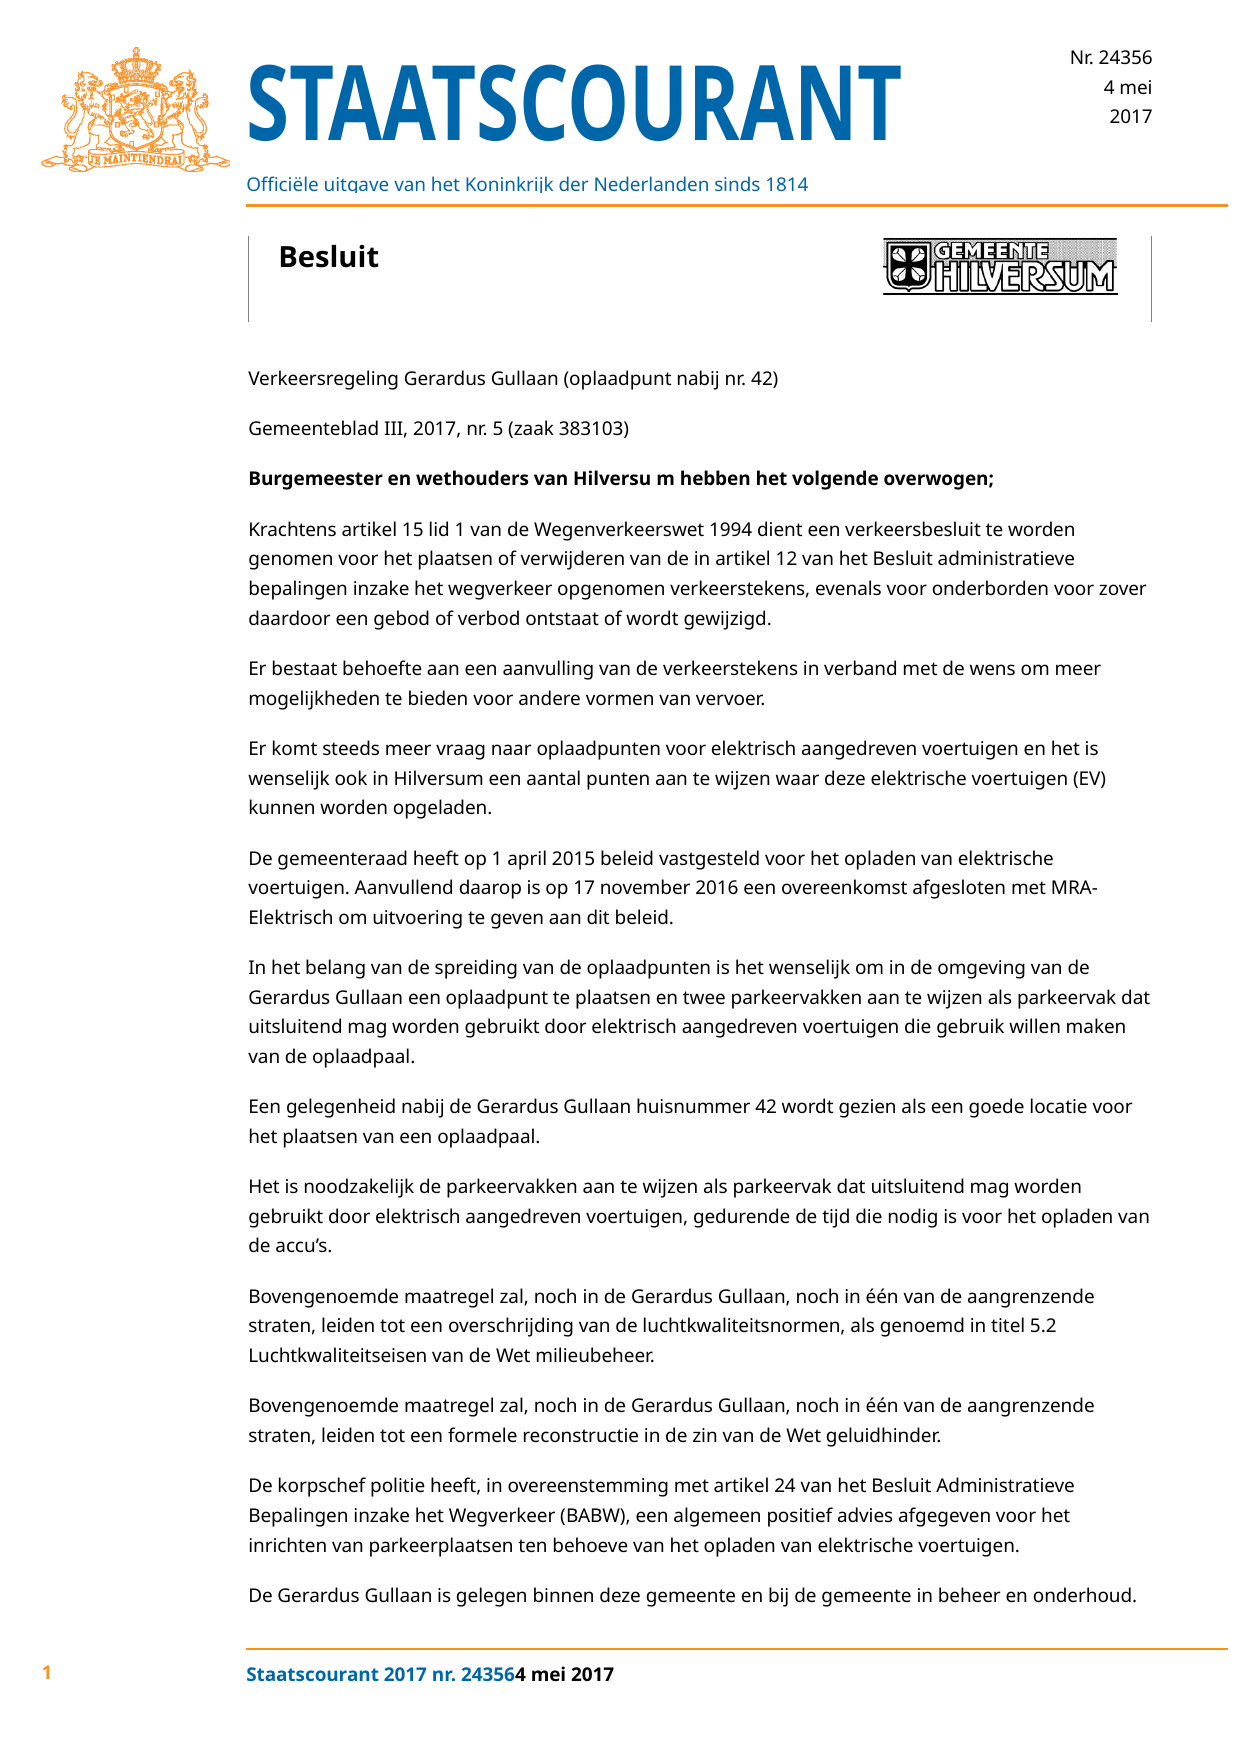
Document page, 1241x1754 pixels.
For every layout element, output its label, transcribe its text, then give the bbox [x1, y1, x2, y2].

text De gemeenteraad heeft op 1 april 2015 beleid vastgesteld voor het opladen van elektrische voertuigen. Aanvullend daarop is op 17 november 2016 een overeenkomst afgesloten met MRA-Elektrisch om uitvoering te geven aan dit beleid. [248, 845, 1152, 930]
table_header Besluit [249, 236, 850, 322]
text Er bestaat behoefte aan een aanvulling van de verkeerstekens in verband met de wens om meer mogelijkheden te bieden voor andere vormen van vervoer. [248, 655, 1152, 711]
table_header [850, 236, 1151, 322]
text In het belang van de spreiding van de oplaadpunten is het wenselijk om in de omgeving van de Gerardus Gullaan een oplaadpunt te plaatsen en twee parkeervakken aan te wijzen als parkeervak dat uitsluitend mag worden gebruikt door elektrisch aangedreven voertuigen die gebruik willen maken van de oplaadpaal. [248, 954, 1152, 1069]
text Bovengenoemde maatregel zal, noch in de Gerardus Gullaan, noch in één van de aangrenzende straten, leiden tot een overschrijding van de luchtkwaliteitsnormen, als genoemd in titel 5.2 Luchtkwaliteitseisen van de Wet milieubeheer. [248, 1283, 1152, 1368]
text Er komt steeds meer vraag naar oplaadpunten voor elektrisch aangedreven voertuigen en het is wenselijk ook in Hilversum een aantal punten aan te wijzen waar deze elektrische voertuigen (EV) kunnen worden opgeladen. [248, 735, 1152, 820]
text Het is noodzakelijk de parkeervakken aan te wijzen als parkeervak dat uitsluitend mag worden gebruikt door elektrisch aangedreven voertuigen, gedurende de tijd die nodig is voor het opladen van de accu’s. [248, 1173, 1152, 1258]
text Bovengenoemde maatregel zal, noch in de Gerardus Gullaan, noch in één van de aangrenzende straten, leiden tot een formele reconstructie in de zin van de Wet geluidhinder. [248, 1393, 1152, 1448]
text Burgemeester en wethouders van Hilversu m hebben het volgende overwogen; [248, 466, 1152, 491]
text Krachtens artikel 15 lid 1 van de Wegenverkeerswet 1994 dient een verkeersbesluit te worden genomen voor het plaatsen of verwijderen van de in artikel 12 van het Besluit administratieve bepalingen inzake het wegverkeer opgenomen verkeerstekens, evenals voor onderborden voor zover daardoor een gebod of verbod ontstaat of wordt gewijzigd. [248, 516, 1152, 631]
picture [41, 47, 231, 172]
picture [882, 236, 1119, 296]
text Gemeenteblad III, 2017, nr. 5 (zaak 383103) [248, 415, 1152, 441]
text De Gerardus Gullaan is gelegen binnen deze gemeente en bij de gemeente in beheer en onderhoud. [248, 1582, 1152, 1608]
text De korpschef politie heeft, in overeenstemming met artikel 24 van het Besluit Administratieve Bepalingen inzake het Wegverkeer (BABW), een algemeen positief advies afgegeven voor het inrichten van parkeerplaatsen ten behoeve van het opladen van elektrische voertuigen. [248, 1473, 1152, 1558]
text Een gelegenheid nabij de Gerardus Gullaan huisnummer 42 wordt gezien als een goede locatie voor het plaatsen van een oplaadpaal. [248, 1093, 1152, 1149]
text Verkeersregeling Gerardus Gullaan (oplaadpunt nabij nr. 42) [248, 365, 1152, 391]
